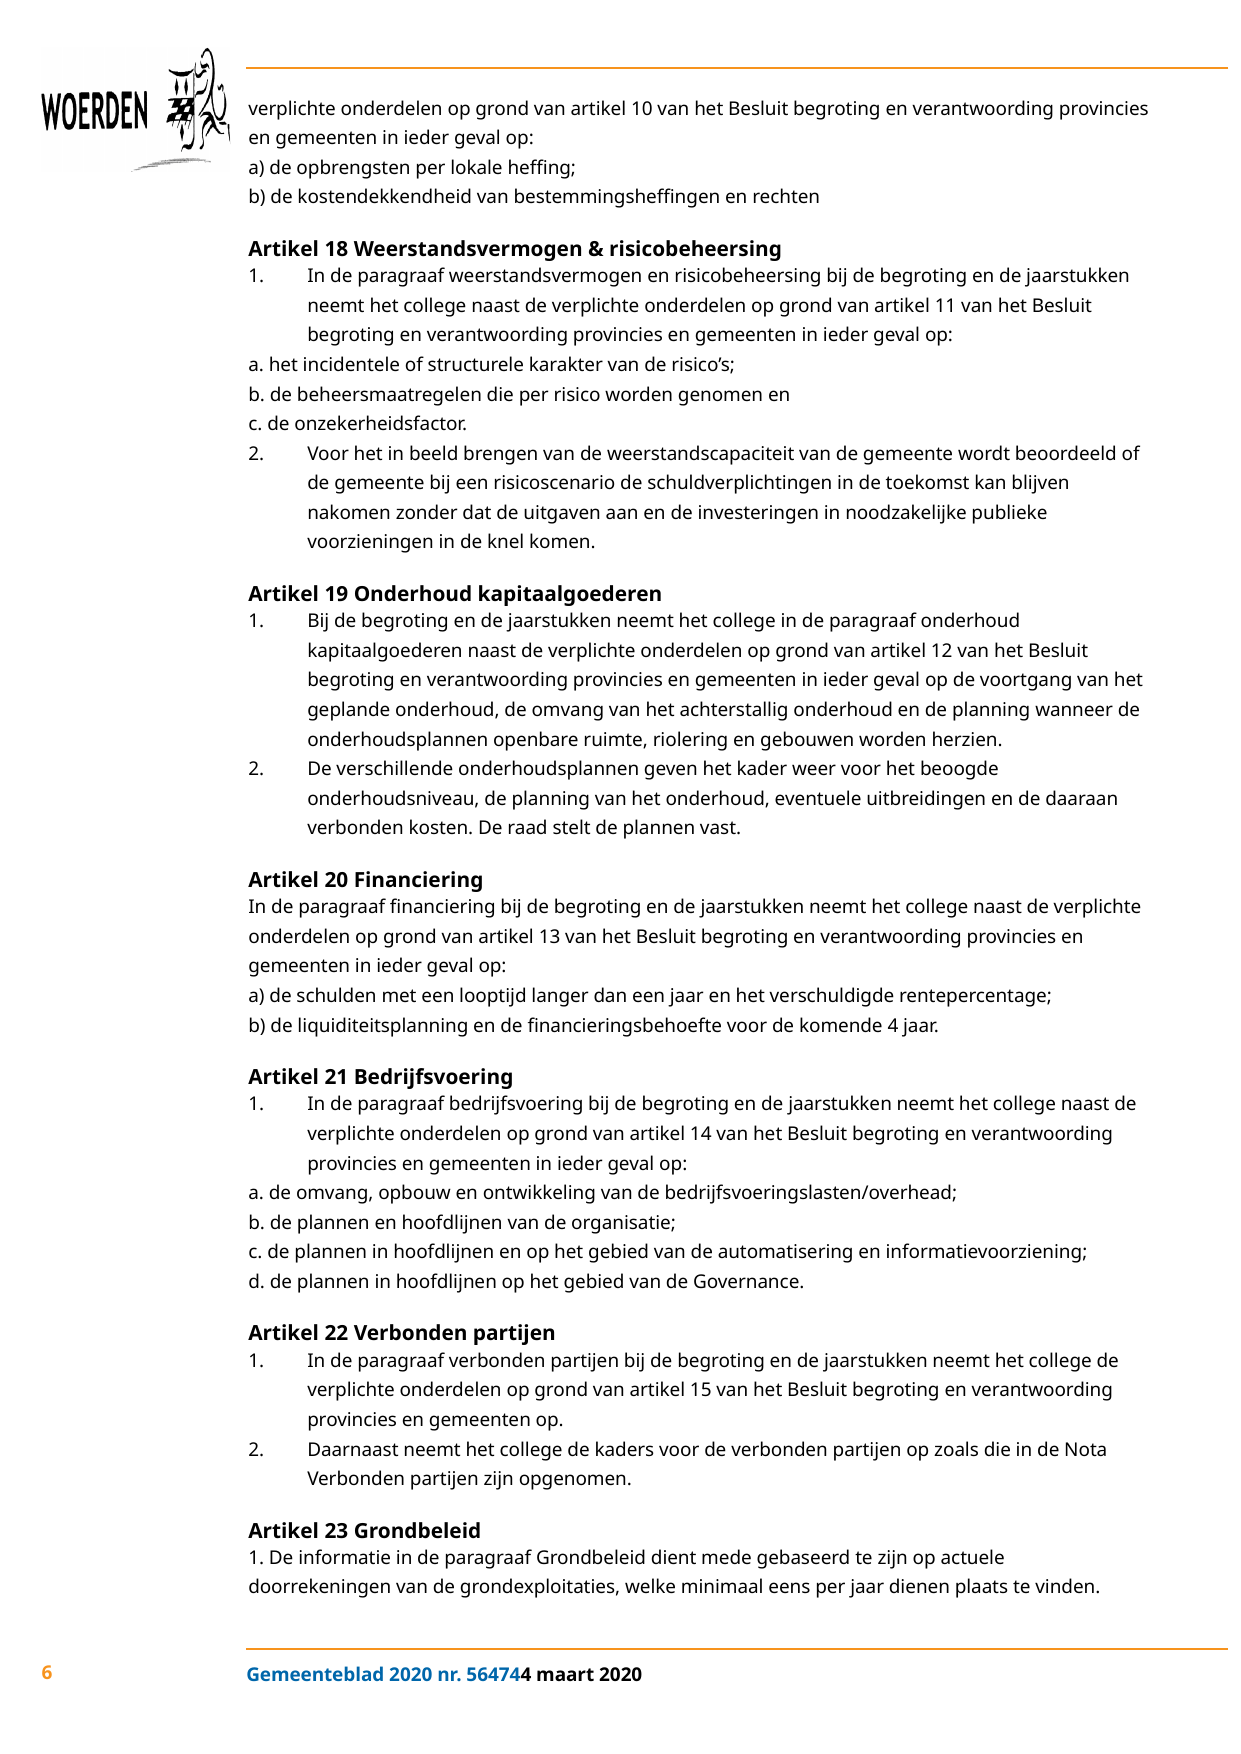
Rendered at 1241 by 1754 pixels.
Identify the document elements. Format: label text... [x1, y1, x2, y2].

picture [41, 47, 231, 172]
text In de paragraaf financiering bij de begroting en de jaarstukken neemt het college naast de verplichte onderdelen op grond van artikel 13 van het Besluit begroting en verantwoording provincies en gemeenten in ieder geval op: [248, 893, 1152, 978]
text Artikel 23 Grondbeleid [248, 1516, 1152, 1544]
text a) de schulden met een looptijd langer dan een jaar en het verschuldigde rentepercentage; [248, 982, 1152, 1008]
text Artikel 22 Verbonden partijen [248, 1318, 1152, 1347]
text a. de omvang, opbouw en ontwikkeling van de bedrijfsvoeringslasten/overhead; [248, 1179, 1152, 1205]
text Artikel 18 Weerstandsvermogen & risicobeheersing [248, 234, 1152, 262]
text c. de plannen in hoofdlijnen en op het gebied van de automatisering en informatievoorziening; [248, 1238, 1152, 1264]
list In de paragraaf verbonden partijen bij de begroting en de jaarstukken neemt het college de verplichte onderdelen op grond van artikel 15 van het Besluit begroting en verantwoording provincies en gemeenten op. [248, 1347, 1152, 1432]
text Artikel 21 Bedrijfsvoering [248, 1062, 1152, 1091]
text b) de kostendekkendheid van bestemmingsheffingen en rechten [248, 183, 1152, 209]
text verplichte onderdelen op grond van artikel 10 van het Besluit begroting en verantwoording provincies en gemeenten in ieder geval op: [248, 95, 1152, 150]
text a) de opbrengsten per lokale heffing; [248, 154, 1152, 180]
list Voor het in beeld brengen van de weerstandscapaciteit van de gemeente wordt beoordeeld of de gemeente bij een risicoscenario de schuldverplichtingen in de toekomst kan blijven nakomen zonder dat de uitgaven aan en de investeringen in noodzakelijke publieke voorzieningen in de knel komen. [248, 440, 1152, 554]
text a. het incidentele of structurele karakter van de risico’s; [248, 351, 1152, 377]
text b) de liquiditeitsplanning en de financieringsbehoefte voor de komende 4 jaar. [248, 1012, 1152, 1037]
text Artikel 20 Financiering [248, 865, 1152, 893]
text b. de beheersmaatregelen die per risico worden genomen en [248, 381, 1152, 406]
text d. de plannen in hoofdlijnen op het gebied van de Governance. [248, 1268, 1152, 1294]
text c. de onzekerheidsfactor. [248, 410, 1152, 436]
text b. de plannen en hoofdlijnen van de organisatie; [248, 1209, 1152, 1235]
text 1. De informatie in de paragraaf Grondbeleid dient mede gebaseerd te zijn op actuele doorrekeningen van de grondexploitaties, welke minimaal eens per jaar dienen plaats te vinden. [248, 1544, 1152, 1599]
list In de paragraaf bedrijfsvoering bij de begroting en de jaarstukken neemt het college naast de verplichte onderdelen op grond van artikel 14 van het Besluit begroting en verantwoording provincies en gemeenten in ieder geval op: [248, 1091, 1152, 1176]
list Daarnaast neemt het college de kaders voor de verbonden partijen op zoals die in de Nota Verbonden partijen zijn opgenomen. [248, 1436, 1152, 1491]
list Bij de begroting en de jaarstukken neemt het college in de paragraaf onderhoud kapitaalgoederen naast de verplichte onderdelen op grond van artikel 12 van het Besluit begroting en verantwoording provincies en gemeenten in ieder geval op de voortgang van het geplande onderhoud, de omvang van het achterstallig onderhoud en de planning wanneer de onderhoudsplannen openbare ruimte, riolering en gebouwen worden herzien. [248, 607, 1152, 752]
text Artikel 19 Onderhoud kapitaalgoederen [248, 579, 1152, 607]
list In de paragraaf weerstandsvermogen en risicobeheersing bij de begroting en de jaarstukken neemt het college naast de verplichte onderdelen op grond van artikel 11 van het Besluit begroting en verantwoording provincies en gemeenten in ieder geval op: [248, 262, 1152, 347]
list De verschillende onderhoudsplannen geven het kader weer voor het beoogde onderhoudsniveau, de planning van het onderhoud, eventuele uitbreidingen en de daaraan verbonden kosten. De raad stelt de plannen vast. [248, 755, 1152, 840]
